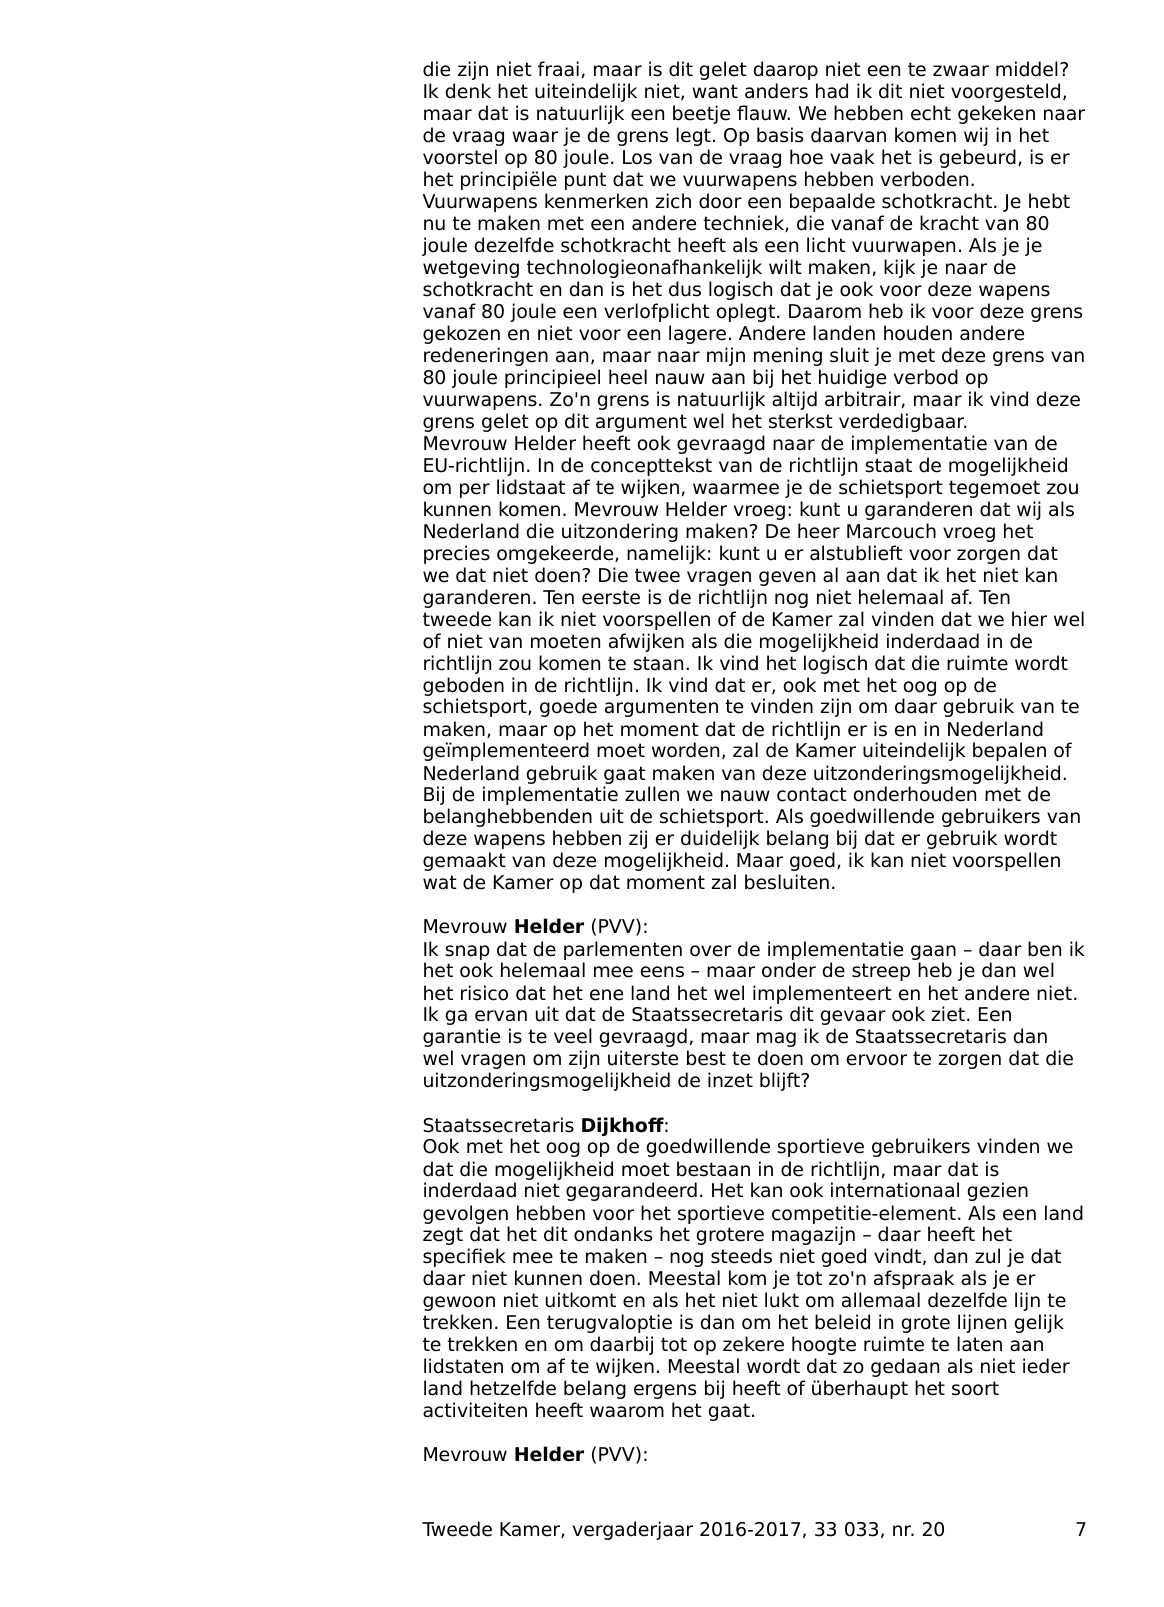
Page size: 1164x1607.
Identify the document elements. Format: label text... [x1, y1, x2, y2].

text Staatssecretaris Dijkhoff: [422, 1114, 1087, 1136]
text Ook met het oog op de goedwillende sportieve gebruikers vinden we dat die mogelijkheid moet bestaan in de richtlijn, maar dat is inderdaad niet gegarandeerd. Het kan ook internationaal gezien gevolgen hebben voor het sportieve competitie-element. Als een land zegt dat het dit ondanks het grotere magazijn – daar heeft het specifiek mee te maken – nog steeds niet goed vindt, dan zul je dat daar niet kunnen doen. Meestal kom je tot zo'n afspraak als je er gewoon niet uitkomt en als het niet lukt om allemaal dezelfde lijn te trekken. Een terugvaloptie is dan om het beleid in grote lijnen gelijk te trekken en om daarbij tot op zekere hoogte ruimte te laten aan lidstaten om af te wijken. Meestal wordt dat zo gedaan als niet ieder land hetzelfde belang ergens bij heeft of überhaupt het soort activiteiten heeft waarom het gaat. [422, 1136, 1087, 1422]
text Ik snap dat de parlementen over de implementatie gaan – daar ben ik het ook helemaal mee eens – maar onder de streep heb je dan wel het risico dat het ene land het wel implementeert en het andere niet. Ik ga ervan uit dat de Staatssecretaris dit gevaar ook ziet. Een garantie is te veel gevraagd, maar mag ik de Staatssecretaris dan wel vragen om zijn uiterste best te doen om ervoor te zorgen dat die uitzonderingsmogelijkheid de inzet blijft? [422, 938, 1087, 1092]
text Mevrouw Helder (PVV): [422, 1444, 1087, 1466]
text Mevrouw Helder (PVV): [422, 916, 1087, 938]
text die zijn niet fraai, maar is dit gelet daarop niet een te zwaar middel? Ik denk het uiteindelijk niet, want anders had ik dit niet voorgesteld, maar dat is natuurlijk een beetje flauw. We hebben echt gekeken naar de vraag waar je de grens legt. Op basis daarvan komen wij in het voorstel op 80 joule. Los van de vraag hoe vaak het is gebeurd, is er het principiële punt dat we vuurwapens hebben verboden. Vuurwapens kenmerken zich door een bepaalde schotkracht. Je hebt nu te maken met een andere techniek, die vanaf de kracht van 80 joule dezelfde schotkracht heeft als een licht vuurwapen. Als je je wetgeving technologieonafhankelijk wilt maken, kijk je naar de schotkracht en dan is het dus logisch dat je ook voor deze wapens vanaf 80 joule een verlofplicht oplegt. Daarom heb ik voor deze grens gekozen en niet voor een lagere. Andere landen houden andere redeneringen aan, maar naar mijn mening sluit je met deze grens van 80 joule principieel heel nauw aan bij het huidige verbod op vuurwapens. Zo'n grens is natuurlijk altijd arbitrair, maar ik vind deze grens gelet op dit argument wel het sterkst verdedigbaar. [422, 59, 1087, 433]
text Mevrouw Helder heeft ook gevraagd naar de implementatie van de EU-richtlijn. In de concepttekst van de richtlijn staat de mogelijkheid om per lidstaat af te wijken, waarmee je de schietsport tegemoet zou kunnen komen. Mevrouw Helder vroeg: kunt u garanderen dat wij als Nederland die uitzondering maken? De heer Marcouch vroeg het precies omgekeerde, namelijk: kunt u er alstublieft voor zorgen dat we dat niet doen? Die twee vragen geven al aan dat ik het niet kan garanderen. Ten eerste is de richtlijn nog niet helemaal af. Ten tweede kan ik niet voorspellen of de Kamer zal vinden dat we hier wel of niet van moeten afwijken als die mogelijkheid inderdaad in de richtlijn zou komen te staan. Ik vind het logisch dat die ruimte wordt geboden in de richtlijn. Ik vind dat er, ook met het oog op de schietsport, goede argumenten te vinden zijn om daar gebruik van te maken, maar op het moment dat de richtlijn er is en in Nederland geïmplementeerd moet worden, zal de Kamer uiteindelijk bepalen of Nederland gebruik gaat maken van deze uitzonderingsmogelijkheid. Bij de implementatie zullen we nauw contact onderhouden met de belanghebbenden uit de schietsport. Als goedwillende gebruikers van deze wapens hebben zij er duidelijk belang bij dat er gebruik wordt gemaakt van deze mogelijkheid. Maar goed, ik kan niet voorspellen wat de Kamer op dat moment zal besluiten. [422, 433, 1087, 894]
